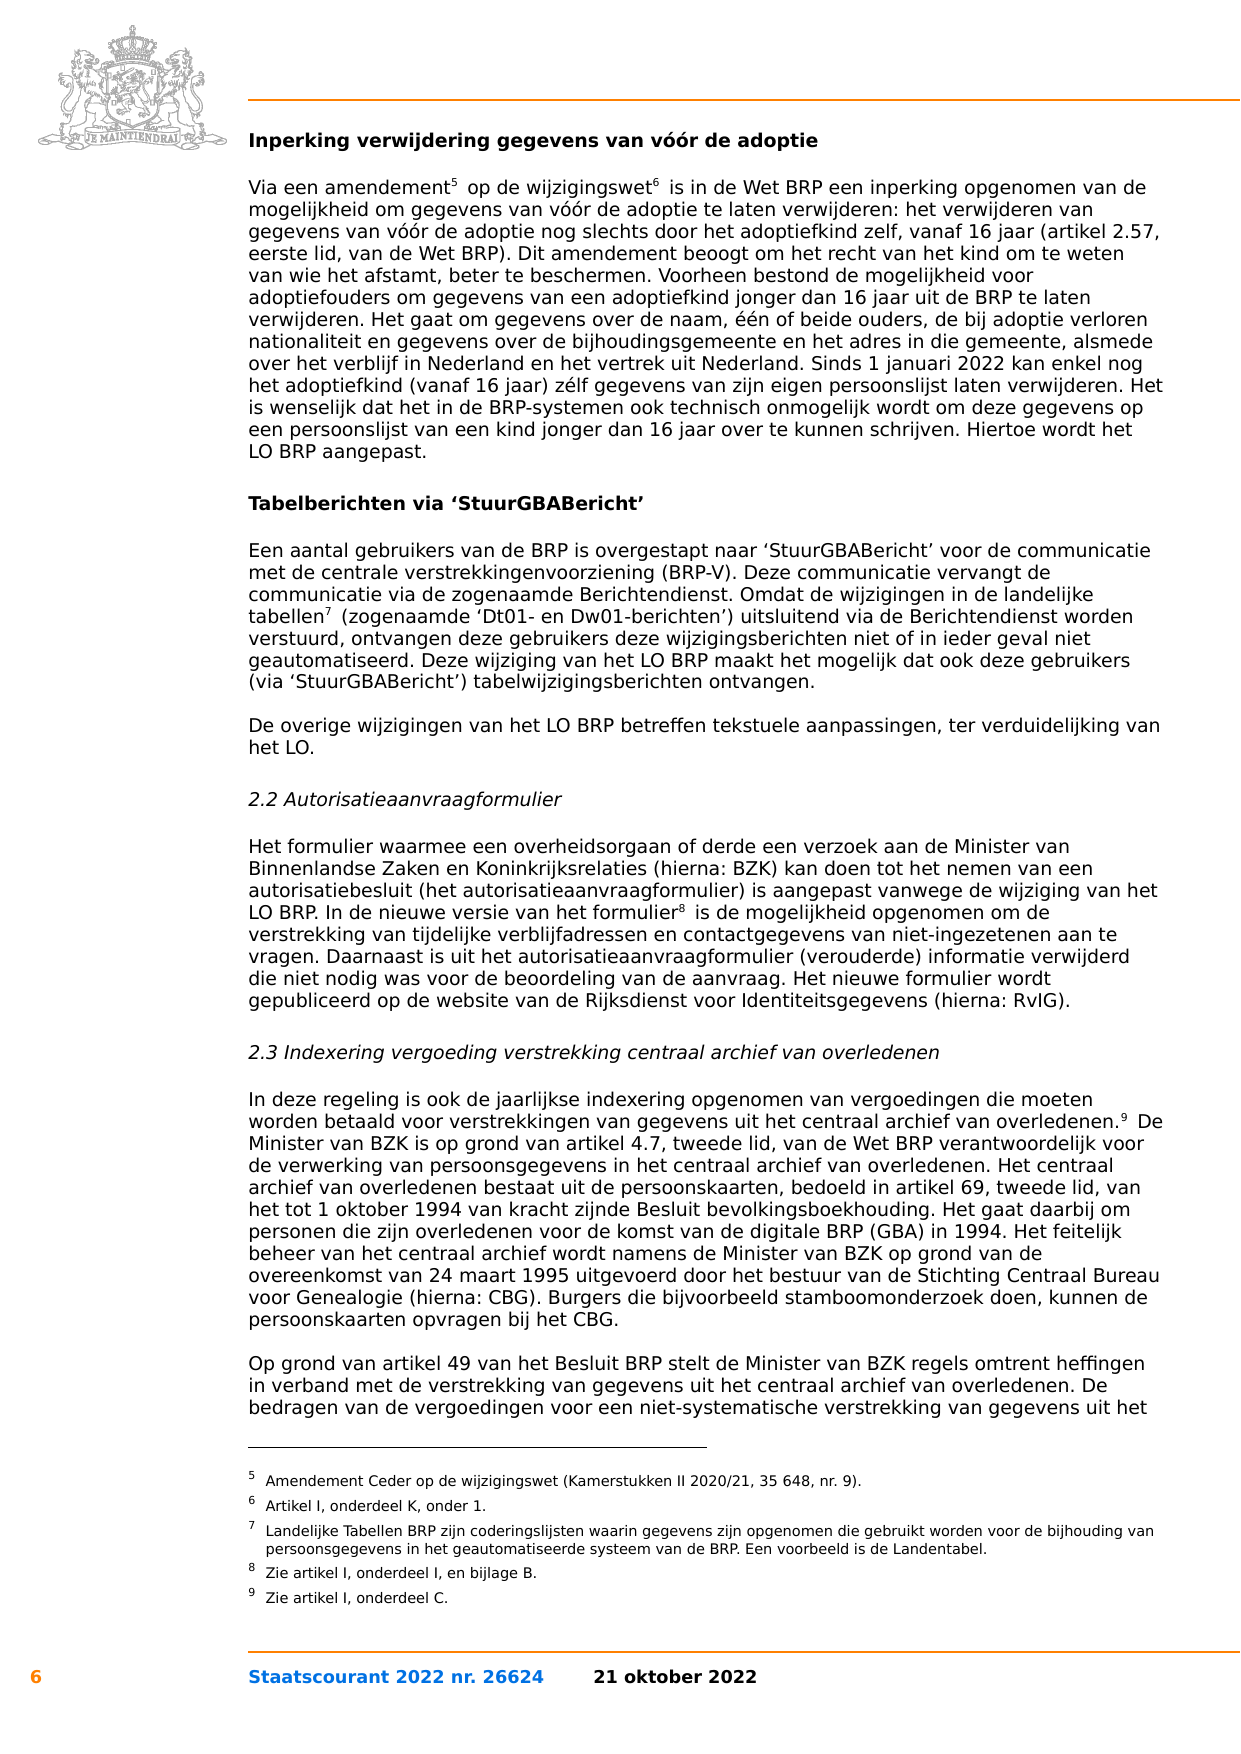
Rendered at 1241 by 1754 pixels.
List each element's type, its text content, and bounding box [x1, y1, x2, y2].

text De overige wijzigingen van het LO BRP betreffen tekstuele aanpassingen, ter verduidelijking van het LO. [248, 715, 1163, 759]
text Amendement Ceder op de wijzigingswet (Kamerstukken II 2020/21, 35 648, nr. 9). [248, 1469, 1163, 1491]
text Artikel I, onderdeel K, onder 1. [248, 1494, 1163, 1516]
picture [38, 25, 227, 150]
subtitle Tabelberichten via ‘StuurGBABericht’ [248, 493, 1163, 514]
text Zie artikel I, onderdeel I, en bijlage B. [248, 1561, 1163, 1583]
text Het formulier waarmee een overheidsorgaan of derde een verzoek aan de Minister van Binnenlandse Zaken en Koninkrijksrelaties (hierna: BZK) kan doen tot het nemen van een autorisatiebesluit (het autorisatieaanvraagformulier) is aangepast vanwege de wijziging van het LO BRP. In de nieuwe versie van het formulier is de mogelijkheid opgenomen om de verstrekking van tijdelijke verblijfadressen en contactgegevens van niet-ingezetenen aan te vragen. Daarnaast is uit het autorisatieaanvraagformulier (verouderde) informatie verwijderd die niet nodig was voor de beoordeling van de aanvraag. Het nieuwe formulier wordt gepubliceerd op de website van de Rijksdienst voor Identiteitsgegevens (hierna: RvIG). [248, 836, 1163, 1012]
text Landelijke Tabellen BRP zijn coderingslijsten waarin gegevens zijn opgenomen die gebruikt worden voor de bijhouding van persoonsgegevens in het geautomatiseerde systeem van de BRP. Een voorbeeld is de Landentabel. [248, 1519, 1163, 1558]
subtitle 2.2 Autorisatieaanvraagformulier [248, 789, 1163, 811]
text Een aantal gebruikers van de BRP is overgestapt naar ‘StuurGBABericht’ voor de communicatie met de centrale verstrekkingenvoorziening (BRP-V). Deze communicatie vervangt de communicatie via de zogenaamde Berichtendienst. Omdat de wijzigingen in de landelijke tabellen (zogenaamde ‘Dt01- en Dw01-berichten’) uitsluitend via de Berichtendienst worden verstuurd, ontvangen deze gebruikers deze wijzigingsberichten niet of in ieder geval niet geautomatiseerd. Deze wijziging van het LO BRP maakt het mogelijk dat ook deze gebruikers (via ‘StuurGBABericht’) tabelwijzigingsberichten ontvangen. [248, 539, 1163, 693]
subtitle 2.3 Indexering vergoeding verstrekking centraal archief van overledenen [248, 1042, 1163, 1064]
text Op grond van artikel 49 van het Besluit BRP stelt de Minister van BZK regels omtrent heffingen in verband met de verstrekking van gegevens uit het centraal archief van overledenen. De bedragen van de vergoedingen voor een niet-systematische verstrekking van gegevens uit het [248, 1353, 1163, 1419]
text In deze regeling is ook de jaarlijkse indexering opgenomen van vergoedingen die moeten worden betaald voor verstrekkingen van gegevens uit het centraal archief van overledenen. De Minister van BZK is op grond van artikel 4.7, tweede lid, van de Wet BRP verantwoordelijk voor de verwerking van persoonsgegevens in het centraal archief van overledenen. Het centraal archief van overledenen bestaat uit de persoonskaarten, bedoeld in artikel 69, tweede lid, van het tot 1 oktober 1994 van kracht zijnde Besluit bevolkingsboekhouding. Het gaat daarbij om personen die zijn overledenen voor de komst van de digitale BRP (GBA) in 1994. Het feitelijk beheer van het centraal archief wordt namens de Minister van BZK op grond van de overeenkomst van 24 maart 1995 uitgevoerd door het bestuur van de Stichting Centraal Bureau voor Genealogie (hierna: CBG). Burgers die bijvoorbeeld stamboomonderzoek doen, kunnen de persoonskaarten opvragen bij het CBG. [248, 1089, 1163, 1331]
subtitle Inperking verwijdering gegevens van vóór de adoptie [248, 130, 1163, 152]
text Via een amendement op de wijzigingswet is in de Wet BRP een inperking opgenomen van de mogelijkheid om gegevens van vóór de adoptie te laten verwijderen: het verwijderen van gegevens van vóór de adoptie nog slechts door het adoptiefkind zelf, vanaf 16 jaar (artikel 2.57, eerste lid, van de Wet BRP). Dit amendement beoogt om het recht van het kind om te weten van wie het afstamt, beter te beschermen. Voorheen bestond de mogelijkheid voor adoptiefouders om gegevens van een adoptiefkind jonger dan 16 jaar uit de BRP te laten verwijderen. Het gaat om gegevens over de naam, één of beide ouders, de bij adoptie verloren nationaliteit en gegevens over de bijhoudingsgemeente en het adres in die gemeente, alsmede over het verblijf in Nederland en het vertrek uit Nederland. Sinds 1 januari 2022 kan enkel nog het adoptiefkind (vanaf 16 jaar) zélf gegevens van zijn eigen persoonslijst laten verwijderen. Het is wenselijk dat het in de BRP-systemen ook technisch onmogelijk wordt om deze gegevens op een persoonslijst van een kind jonger dan 16 jaar over te kunnen schrijven. Hiertoe wordt het LO BRP aangepast. [248, 177, 1163, 463]
text Zie artikel I, onderdeel C. [248, 1586, 1163, 1608]
